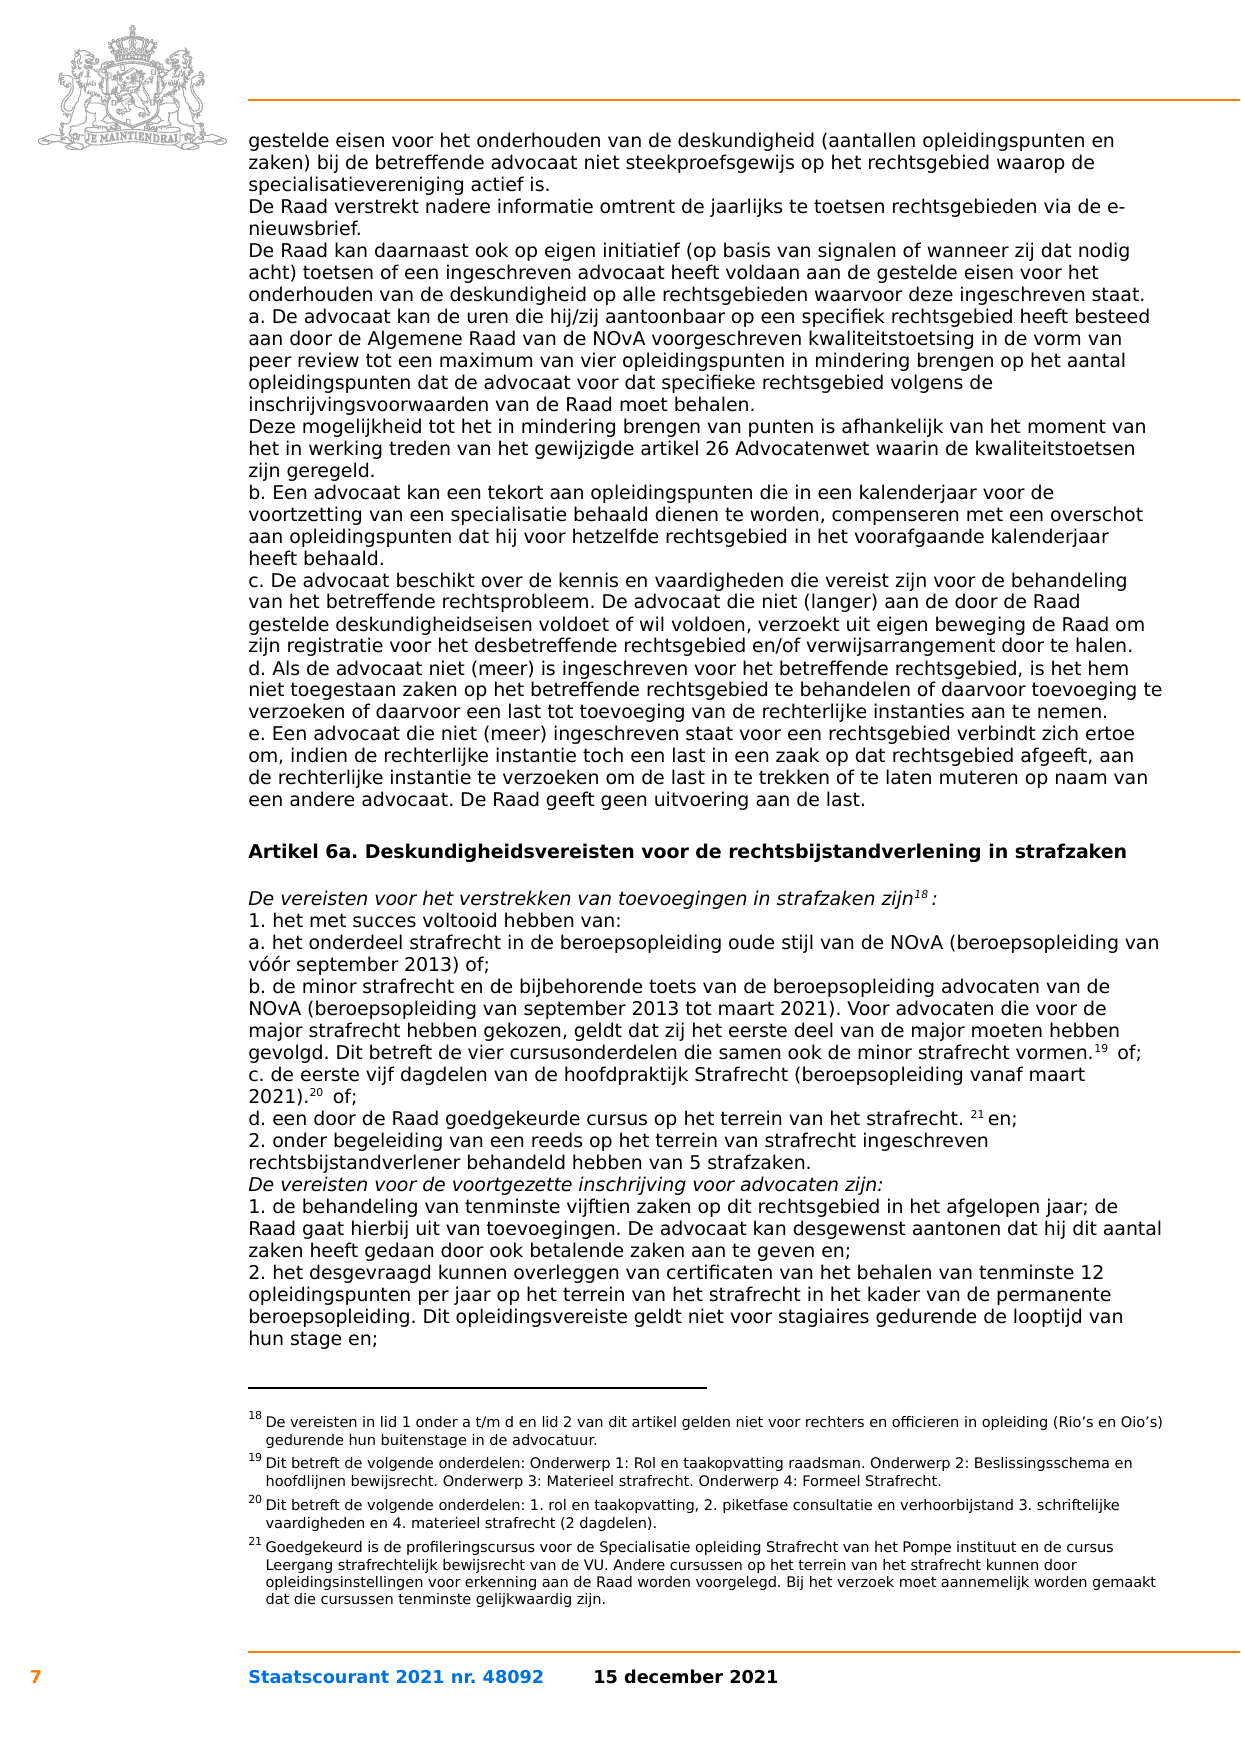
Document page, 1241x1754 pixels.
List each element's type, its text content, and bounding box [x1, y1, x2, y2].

text c. De advocaat beschikt over de kennis en vaardigheden die vereist zijn voor de behandeling van het betreffende rechtsprobleem. De advocaat die niet (langer) aan de door de Raad gestelde deskundigheidseisen voldoet of wil voldoen, verzoekt uit eigen beweging de Raad om zijn registratie voor het desbetreffende rechtsgebied en/of verwijsarrangement door te halen. [248, 569, 1163, 657]
text a. het onderdeel strafrecht in de beroepsopleiding oude stijl van de NOvA (beroepsopleiding van vóór september 2013) of; [248, 932, 1163, 976]
text gestelde eisen voor het onderhouden van de deskundigheid (aantallen opleidingspunten en zaken) bij de betreffende advocaat niet steekproefsgewijs op het rechtsgebied waarop de specialisatievereniging actief is. [248, 130, 1163, 196]
picture [38, 25, 227, 150]
text d. Als de advocaat niet (meer) is ingeschreven voor het betreffende rechtsgebied, is het hem niet toegestaan zaken op het betreffende rechtsgebied te behandelen of daarvoor toevoeging te verzoeken of daarvoor een last tot toevoeging van de rechterlijke instanties aan te nemen. [248, 657, 1163, 723]
text 1. de behandeling van tenminste vijftien zaken op dit rechtsgebied in het afgelopen jaar; de Raad gaat hierbij uit van toevoegingen. De advocaat kan desgewenst aantonen dat hij dit aantal zaken heeft gedaan door ook betalende zaken aan te geven en; [248, 1196, 1163, 1262]
text d. een door de Raad goedgekeurde cursus op het terrein van het strafrecht. en; [248, 1108, 1163, 1130]
text De Raad verstrekt nadere informatie omtrent de jaarlijks te toetsen rechtsgebieden via de e-nieuwsbrief. [248, 196, 1163, 240]
text a. De advocaat kan de uren die hij/zij aantoonbaar op een specifiek rechtsgebied heeft besteed aan door de Algemene Raad van de NOvA voorgeschreven kwaliteitstoetsing in de vorm van peer review tot een maximum van vier opleidingspunten in mindering brengen op het aantal opleidingspunten dat de advocaat voor dat specifieke rechtsgebied volgens de inschrijvingsvoorwaarden van de Raad moet behalen. [248, 306, 1163, 416]
text Dit betreft de volgende onderdelen: 1. rol en taakopvatting, 2. piketfase consultatie en verhoorbijstand 3. schriftelijke vaardigheden en 4. materieel strafrecht (2 dagdelen). [248, 1493, 1163, 1532]
text e. Een advocaat die niet (meer) ingeschreven staat voor een rechtsgebied verbindt zich ertoe om, indien de rechterlijke instantie toch een last in een zaak op dat rechtsgebied afgeeft, aan de rechterlijke instantie te verzoeken om de last in te trekken of te laten muteren op naam van een andere advocaat. De Raad geeft geen uitvoering aan de last. [248, 723, 1163, 811]
subtitle Artikel 6a. Deskundigheidsvereisten voor de rechtsbijstandverlening in strafzaken [248, 841, 1163, 863]
text De vereisten voor het verstrekken van toevoegingen in strafzaken zijn: [248, 888, 1163, 910]
text Deze mogelijkheid tot het in mindering brengen van punten is afhankelijk van het moment van het in werking treden van het gewijzigde artikel 26 Advocatenwet waarin de kwaliteitstoetsen zijn geregeld. [248, 416, 1163, 482]
text De vereisten voor de voortgezette inschrijving voor advocaten zijn: [248, 1174, 1163, 1196]
text b. de minor strafrecht en de bijbehorende toets van de beroepsopleiding advocaten van de NOvA (beroepsopleiding van september 2013 tot maart 2021). Voor advocaten die voor de major strafrecht hebben gekozen, geldt dat zij het eerste deel van de major moeten hebben gevolgd. Dit betreft de vier cursusonderdelen die samen ook de minor strafrecht vormen. of; [248, 976, 1163, 1064]
text De vereisten in lid 1 onder a t/m d en lid 2 van dit artikel gelden niet voor rechters en officieren in opleiding (Rio’s en Oio’s) gedurende hun buitenstage in de advocatuur. [248, 1409, 1163, 1448]
text Dit betreft de volgende onderdelen: Onderwerp 1: Rol en taakopvatting raadsman. Onderwerp 2: Beslissingsschema en hoofdlijnen bewijsrecht. Onderwerp 3: Materieel strafrecht. Onderwerp 4: Formeel Strafrecht. [248, 1451, 1163, 1490]
text Goedgekeurd is de profileringscursus voor de Specialisatie opleiding Strafrecht van het Pompe instituut en de cursus Leergang strafrechtelijk bewijsrecht van de VU. Andere cursussen op het terrein van het strafrecht kunnen door opleidingsinstellingen voor erkenning aan de Raad worden voorgelegd. Bij het verzoek moet aannemelijk worden gemaakt dat die cursussen tenminste gelijkwaardig zijn. [248, 1535, 1163, 1608]
text 2. het desgevraagd kunnen overleggen van certificaten van het behalen van tenminste 12 opleidingspunten per jaar op het terrein van het strafrecht in het kader van de permanente beroepsopleiding. Dit opleidingsvereiste geldt niet voor stagiaires gedurende de looptijd van hun stage en; [248, 1262, 1163, 1350]
text 2. onder begeleiding van een reeds op het terrein van strafrecht ingeschreven rechtsbijstandverlener behandeld hebben van 5 strafzaken. [248, 1130, 1163, 1174]
text 1. het met succes voltooid hebben van: [248, 910, 1163, 932]
text c. de eerste vijf dagdelen van de hoofdpraktijk Strafrecht (beroepsopleiding vanaf maart 2021). of; [248, 1064, 1163, 1108]
text De Raad kan daarnaast ook op eigen initiatief (op basis van signalen of wanneer zij dat nodig acht) toetsen of een ingeschreven advocaat heeft voldaan aan de gestelde eisen voor het onderhouden van de deskundigheid op alle rechtsgebieden waarvoor deze ingeschreven staat. [248, 240, 1163, 306]
text b. Een advocaat kan een tekort aan opleidingspunten die in een kalenderjaar voor de voortzetting van een specialisatie behaald dienen te worden, compenseren met een overschot aan opleidingspunten dat hij voor hetzelfde rechtsgebied in het voorafgaande kalenderjaar heeft behaald. [248, 482, 1163, 569]
